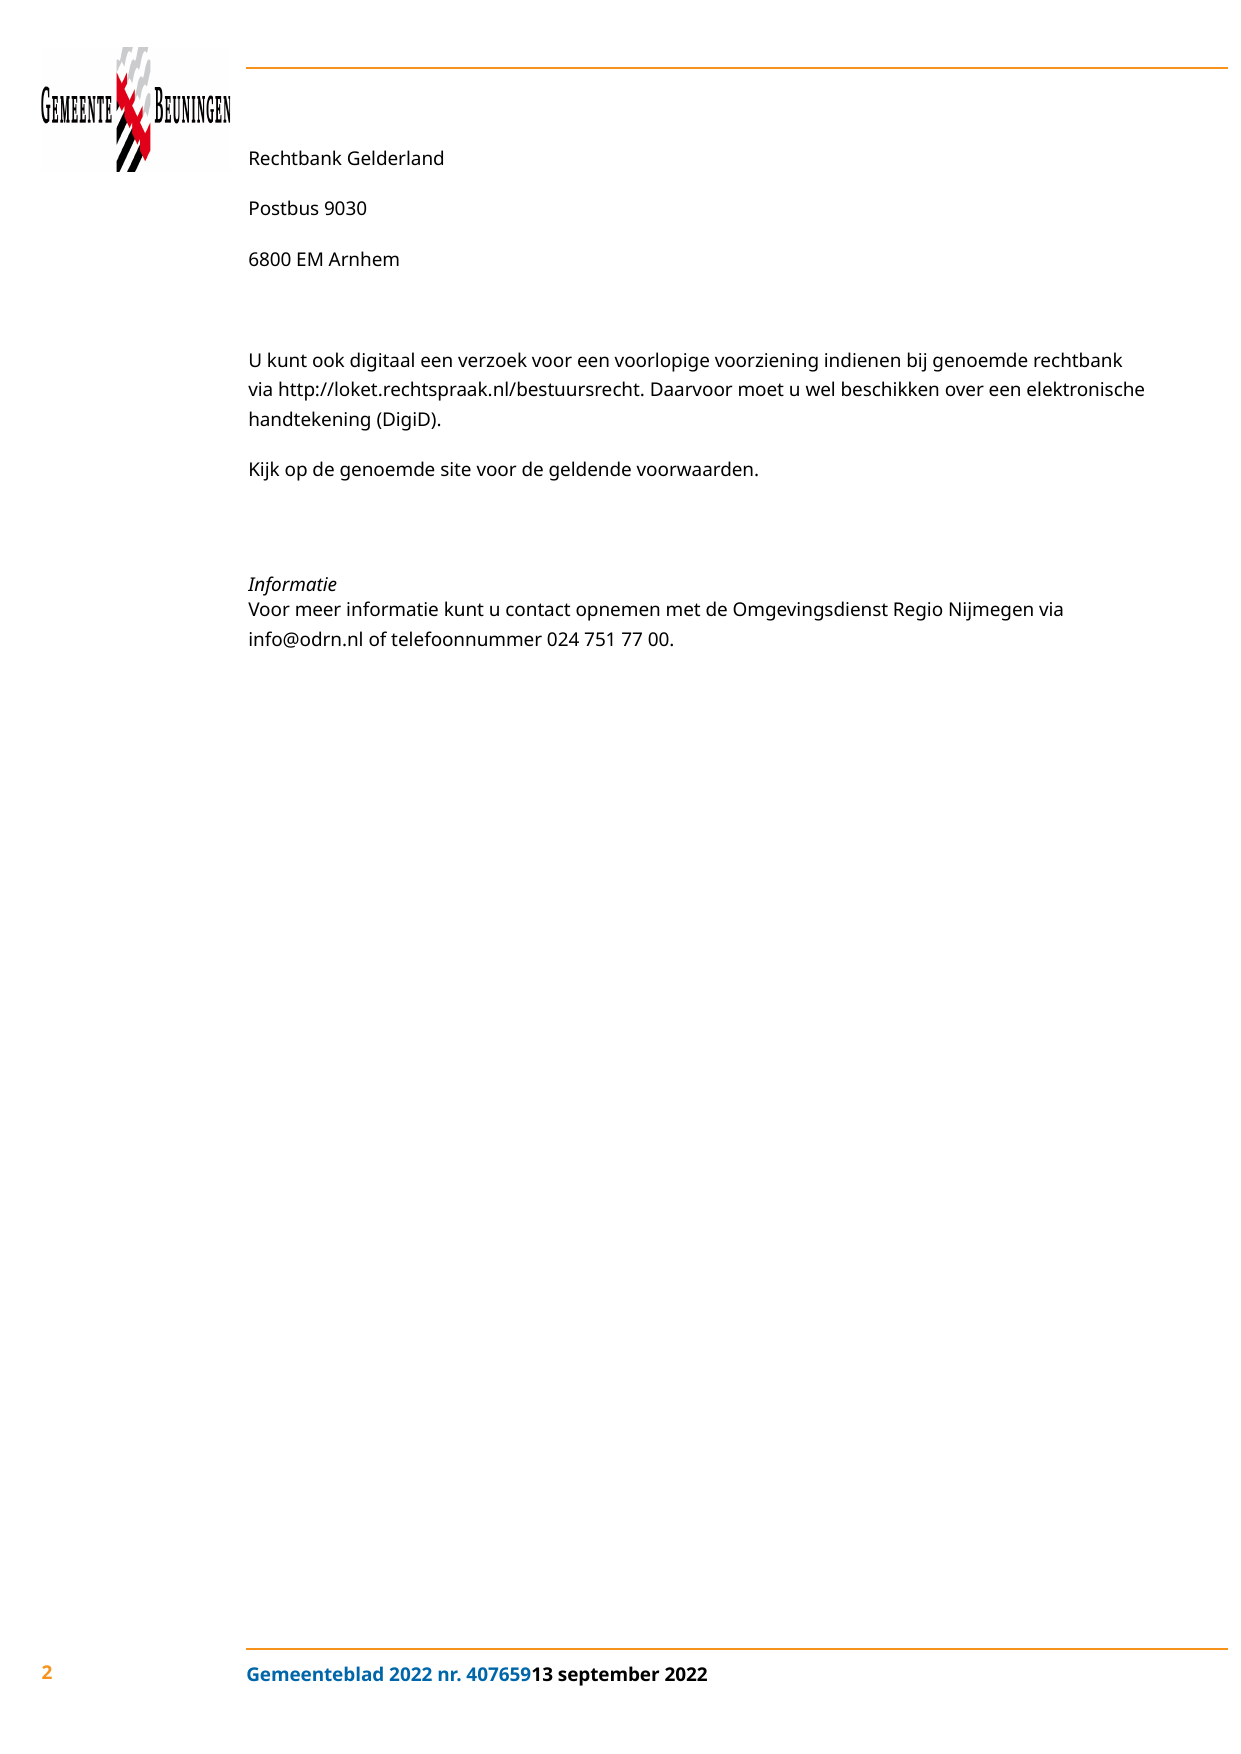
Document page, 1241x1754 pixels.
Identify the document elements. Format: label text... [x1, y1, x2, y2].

picture [41, 47, 231, 172]
text Informatie [248, 571, 1152, 597]
text U kunt ook digitaal een verzoek voor een voorlopige voorziening indienen bij genoemde rechtbank via http://loket.rechtspraak.nl/bestuursrecht. Daarvoor moet u wel beschikken over een elektronische handtekening (DigiD). [248, 347, 1152, 432]
text Postbus 9030 [248, 196, 1152, 221]
text Kijk op de genoemde site voor de geldende voorwaarden. [248, 456, 1152, 482]
text 6800 EM Arnhem [248, 246, 1152, 272]
text Voor meer informatie kunt u contact opnemen met de Omgevingsdienst Regio Nijmegen via info@odrn.nl of telefoonnummer 024 751 77 00. [248, 597, 1152, 652]
text Rechtbank Gelderland [248, 145, 1152, 171]
